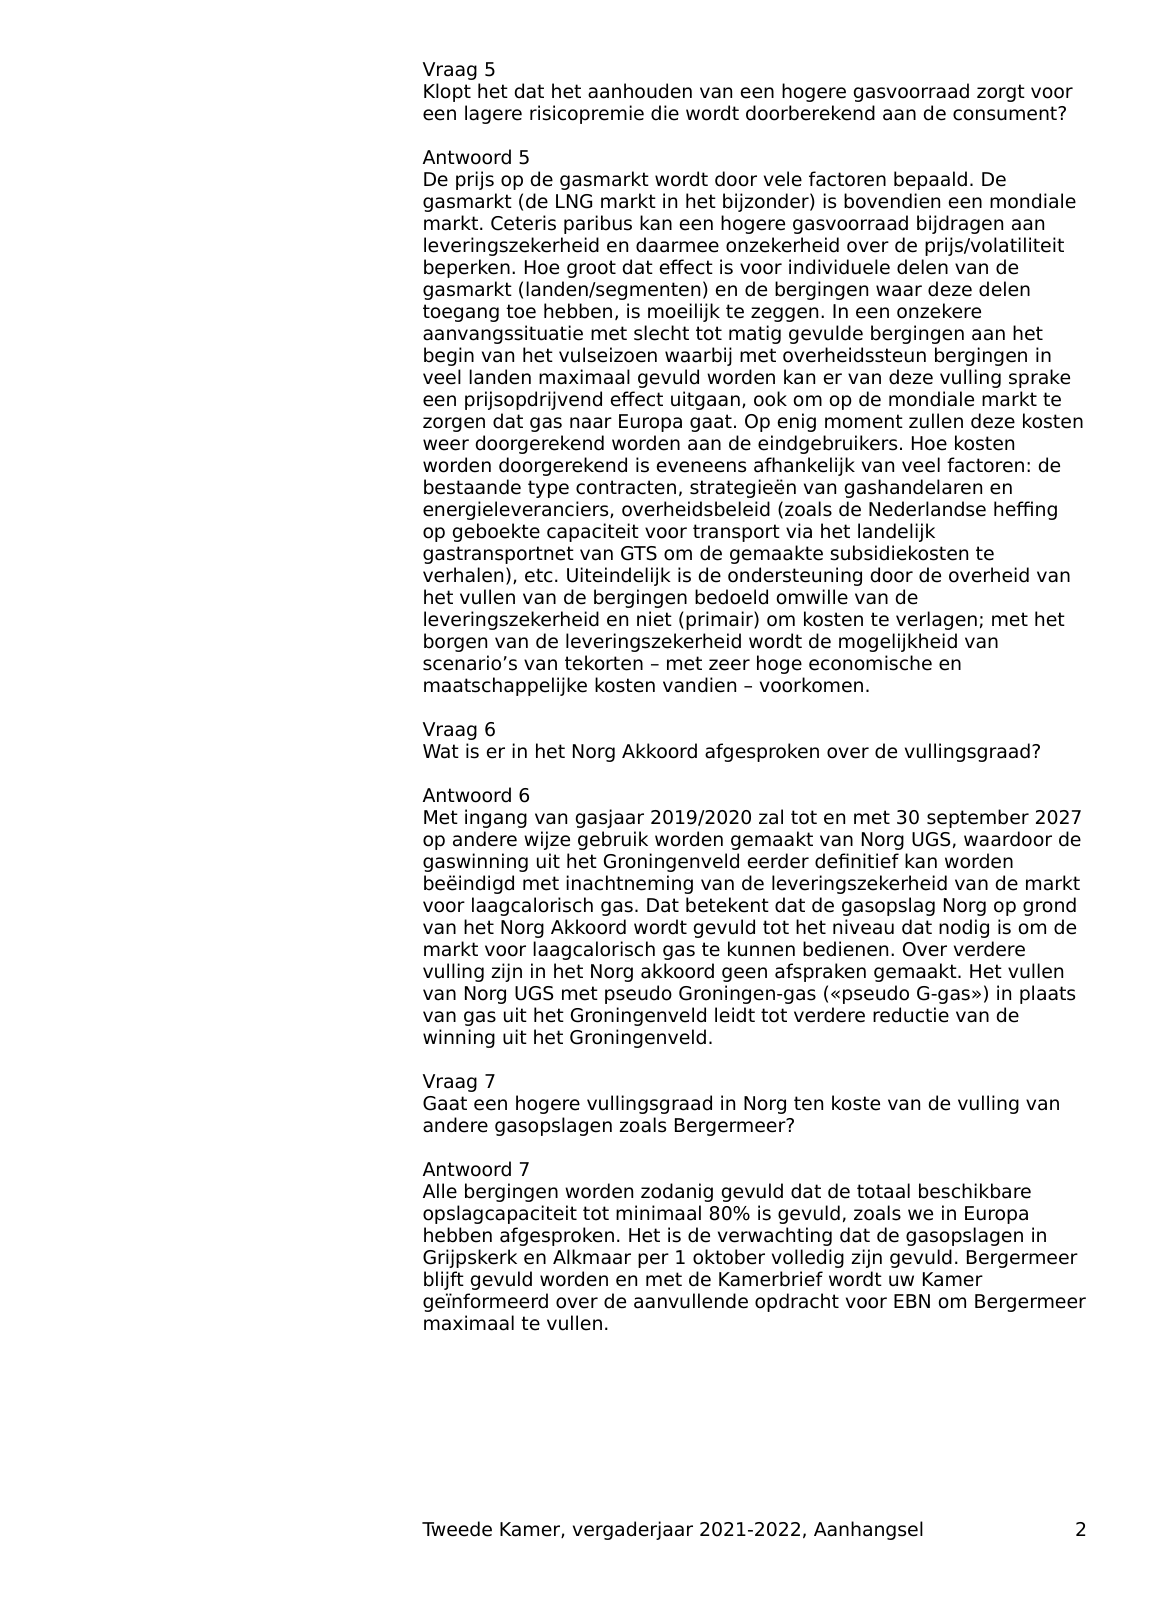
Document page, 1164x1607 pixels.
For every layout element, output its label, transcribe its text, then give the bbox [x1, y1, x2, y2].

text De prijs op de gasmarkt wordt door vele factoren bepaald. De gasmarkt (de LNG markt in het bijzonder) is bovendien een mondiale markt. Ceteris paribus kan een hogere gasvoorraad bijdragen aan leveringszekerheid en daarmee onzekerheid over de prijs/volatiliteit beperken. Hoe groot dat effect is voor individuele delen van de gasmarkt (landen/segmenten) en de bergingen waar deze delen toegang toe hebben, is moeilijk te zeggen. In een onzekere aanvangssituatie met slecht tot matig gevulde bergingen aan het begin van het vulseizoen waarbij met overheidssteun bergingen in veel landen maximaal gevuld worden kan er van deze vulling sprake een prijsopdrijvend effect uitgaan, ook om op de mondiale markt te zorgen dat gas naar Europa gaat. Op enig moment zullen deze kosten weer doorgerekend worden aan de eindgebruikers. Hoe kosten worden doorgerekend is eveneens afhankelijk van veel factoren: de bestaande type contracten, strategieën van gashandelaren en energieleveranciers, overheidsbeleid (zoals de Nederlandse heffing op geboekte capaciteit voor transport via het landelijk gastransportnet van GTS om de gemaakte subsidiekosten te verhalen), etc. Uiteindelijk is de ondersteuning door de overheid van het vullen van de bergingen bedoeld omwille van de leveringszekerheid en niet (primair) om kosten te verlagen; met het borgen van de leveringszekerheid wordt de mogelijkheid van scenario’s van tekorten – met zeer hoge economische en maatschappelijke kosten vandien – voorkomen. [422, 169, 1087, 697]
text Wat is er in het Norg Akkoord afgesproken over de vullingsgraad? [422, 741, 1087, 763]
text Vraag 6 [422, 719, 1087, 741]
text Vraag 7 [422, 1071, 1087, 1093]
text Alle bergingen worden zodanig gevuld dat de totaal beschikbare opslagcapaciteit tot minimaal 80% is gevuld, zoals we in Europa hebben afgesproken. Het is de verwachting dat de gasopslagen in Grijpskerk en Alkmaar per 1 oktober volledig zijn gevuld. Bergermeer blijft gevuld worden en met de Kamerbrief wordt uw Kamer geïnformeerd over de aanvullende opdracht voor EBN om Bergermeer maximaal te vullen. [422, 1181, 1087, 1335]
text Antwoord 6 [422, 785, 1087, 807]
text Klopt het dat het aanhouden van een hogere gasvoorraad zorgt voor een lagere risicopremie die wordt doorberekend aan de consument? [422, 81, 1087, 125]
text Gaat een hogere vullingsgraad in Norg ten koste van de vulling van andere gasopslagen zoals Bergermeer? [422, 1093, 1087, 1137]
text Antwoord 5 [422, 147, 1087, 169]
text Vraag 5 [422, 59, 1087, 81]
text Met ingang van gasjaar 2019/2020 zal tot en met 30 september 2027 op andere wijze gebruik worden gemaakt van Norg UGS, waardoor de gaswinning uit het Groningenveld eerder definitief kan worden beëindigd met inachtneming van de leveringszekerheid van de markt voor laagcalorisch gas. Dat betekent dat de gasopslag Norg op grond van het Norg Akkoord wordt gevuld tot het niveau dat nodig is om de markt voor laagcalorisch gas te kunnen bedienen. Over verdere vulling zijn in het Norg akkoord geen afspraken gemaakt. Het vullen van Norg UGS met pseudo Groningen-gas («pseudo G-gas») in plaats van gas uit het Groningenveld leidt tot verdere reductie van de winning uit het Groningenveld. [422, 807, 1087, 1049]
text Antwoord 7 [422, 1159, 1087, 1181]
